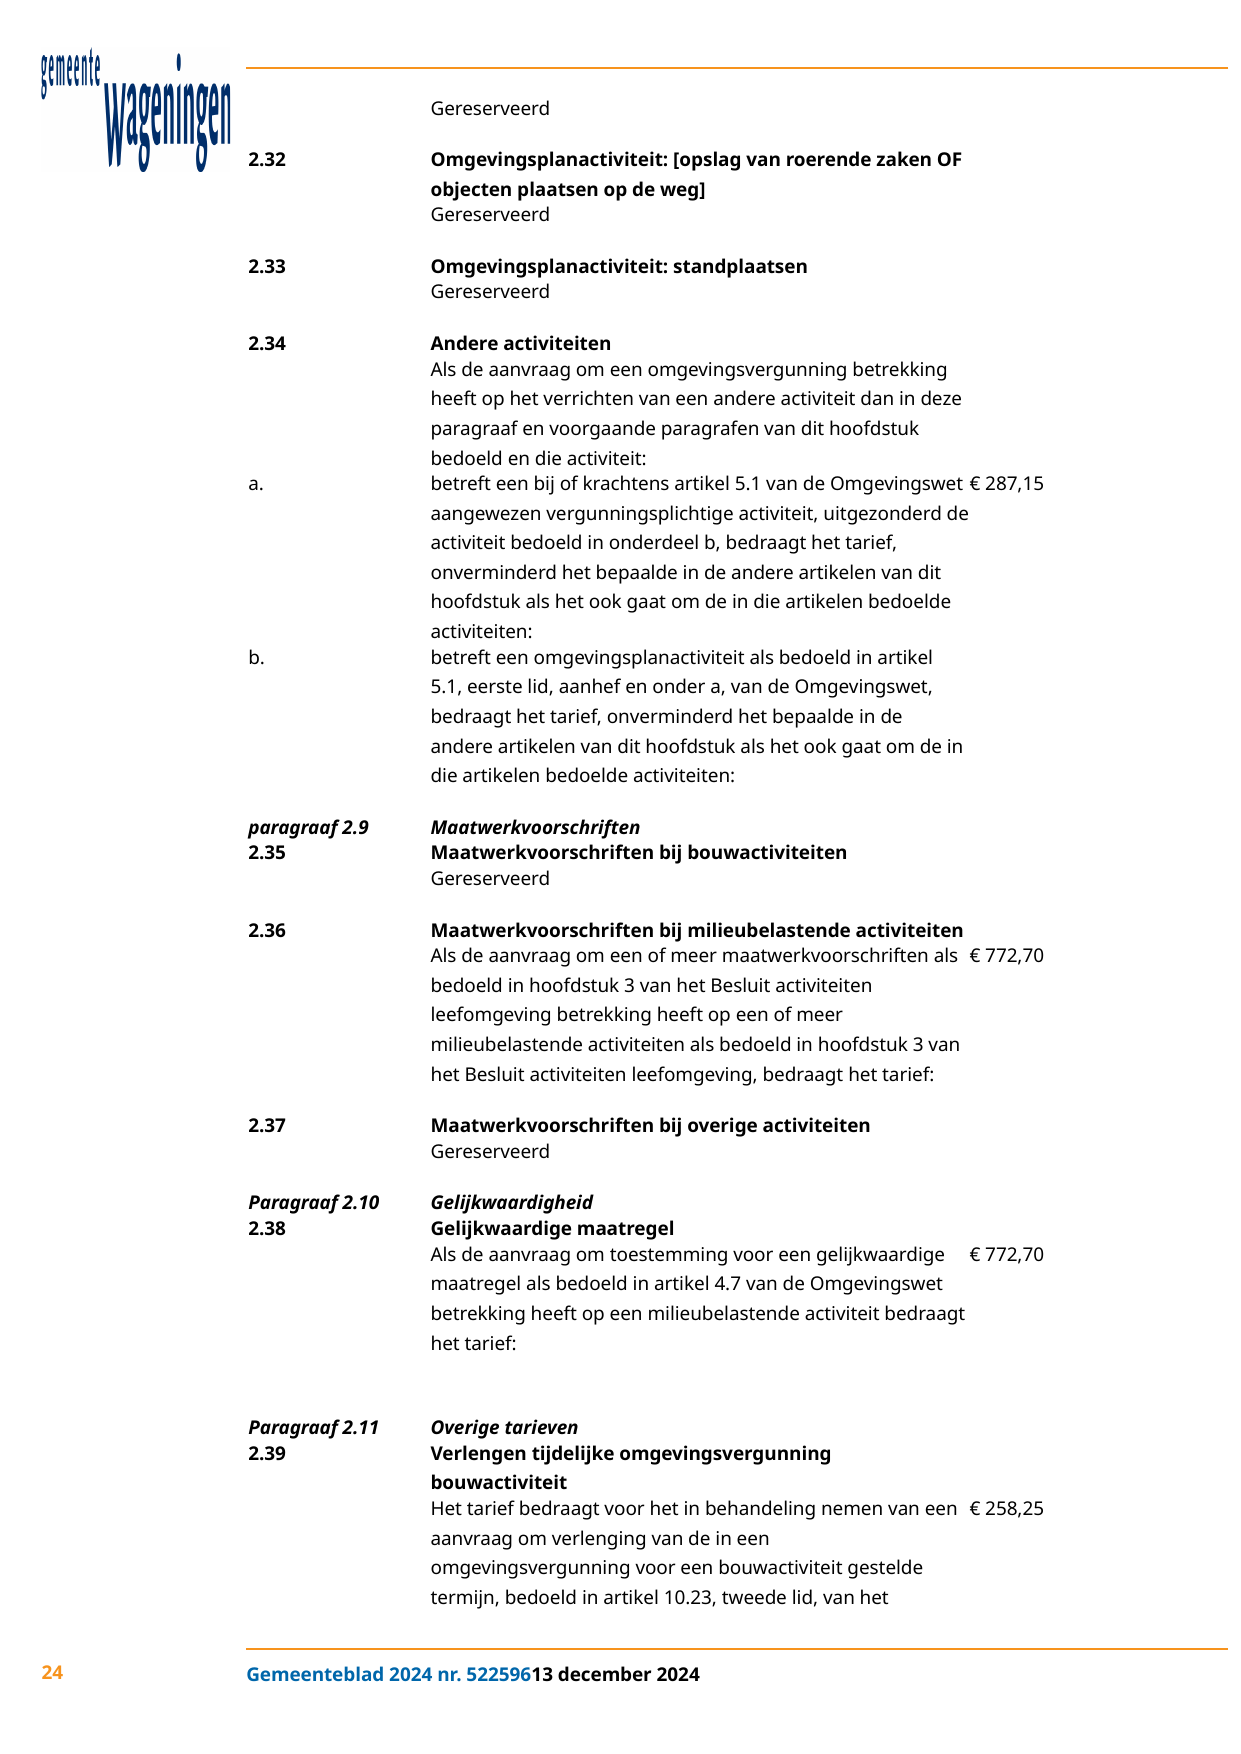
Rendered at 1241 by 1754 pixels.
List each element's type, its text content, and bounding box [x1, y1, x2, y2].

table_cell [430, 788, 969, 814]
table_cell 2.39 [248, 1440, 430, 1495]
table_cell [969, 1414, 1152, 1440]
picture [41, 47, 231, 172]
table_cell [969, 1164, 1152, 1189]
table_cell Als de aanvraag om een of meer maatwerkvoorschriften als bedoeld in hoofdstuk 3 van het Besluit activiteiten leefomgeving betrekking heeft op een of meer milieubelastende activiteiten als bedoeld in hoofdstuk 3 van het Besluit activiteiten leefomgeving, bedraagt het tarief: [430, 943, 969, 1087]
table_cell Maatwerkvoorschriften bij milieubelastende activiteiten [430, 917, 969, 942]
table_cell betreft een bij of krachtens artikel 5.1 van de Omgevingswet aangewezen vergunningsplichtige activiteit, uitgezonderd de activiteit bedoeld in onderdeel b, bedraagt het tarief, onverminderd het bepaalde in de andere artikelen van dit hoofdstuk als het ook gaat om de in die artikelen bedoelde activiteiten: [430, 470, 969, 644]
table_cell [969, 1215, 1152, 1241]
table_cell [248, 279, 430, 304]
table_cell b. [248, 644, 430, 788]
table_cell betreft een omgevingsplanactiviteit als bedoeld in artikel 5.1, eerste lid, aanhef en onder a, van de Omgevingswet, bedraagt het tarief, onverminderd het bepaalde in de andere artikelen van dit hoofdstuk als het ook gaat om de in die artikelen bedoelde activiteiten: [430, 644, 969, 788]
table_cell € 772,70 [969, 943, 1152, 1087]
table_cell € 772,70 [969, 1241, 1152, 1355]
table_cell [969, 121, 1152, 146]
table_cell [969, 95, 1152, 121]
table_cell [430, 305, 969, 330]
table_cell Paragraaf 2.11 [248, 1414, 430, 1440]
table_cell [430, 1087, 969, 1112]
table_cell € 287,15 [969, 470, 1152, 644]
table_cell 2.33 [248, 253, 430, 279]
table_cell [248, 865, 430, 891]
table_cell [969, 788, 1152, 814]
table_cell [969, 202, 1152, 227]
table_cell € 258,25 [969, 1495, 1152, 1609]
table_cell [969, 644, 1152, 788]
table_cell Gereserveerd [430, 95, 969, 121]
table_cell Paragraaf 2.10 [248, 1190, 430, 1215]
table_cell Andere activiteiten [430, 330, 969, 356]
table_cell Omgevingsplanactiviteit: standplaatsen [430, 253, 969, 279]
table_cell [969, 865, 1152, 891]
table_cell [248, 1495, 430, 1609]
table_cell [969, 330, 1152, 356]
table_cell [969, 356, 1152, 470]
table_cell Maatwerkvoorschriften bij bouwactiviteiten [430, 840, 969, 865]
table_cell Als de aanvraag om toestemming voor een gelijkwaardige maatregel als bedoeld in artikel 4.7 van de Omgevingswet betrekking heeft op een milieubelastende activiteit bedraagt het tarief: [430, 1241, 969, 1355]
table_cell [248, 305, 430, 330]
table_cell [969, 917, 1152, 942]
table_cell [248, 121, 430, 146]
table_cell [430, 227, 969, 253]
table_cell Gelijkwaardige maatregel [430, 1215, 969, 1241]
table_cell Maatwerkvoorschriften bij overige activiteiten [430, 1112, 969, 1138]
table_header [248, 1388, 430, 1414]
table_cell 2.34 [248, 330, 430, 356]
table_cell [430, 121, 969, 146]
table_cell Gereserveerd [430, 202, 969, 227]
table_cell [430, 1164, 969, 1189]
table_cell a. [248, 470, 430, 644]
table_cell Het tarief bedraagt voor het in behandeling nemen van een aanvraag om verlenging van de in een omgevingsvergunning voor een bouwactiviteit gestelde termijn, bedoeld in artikel 10.23, tweede lid, van het [430, 1495, 969, 1609]
table_cell [248, 95, 430, 121]
table_cell [969, 146, 1152, 202]
table_cell [248, 202, 430, 227]
table_cell 2.35 [248, 840, 430, 865]
table_header [969, 1388, 1152, 1414]
table_cell Maatwerkvoorschriften [430, 814, 969, 839]
table_cell Als de aanvraag om een omgevingsvergunning betrekking heeft op het verrichten van een andere activiteit dan in deze paragraaf en voorgaande paragrafen van dit hoofdstuk bedoeld en die activiteit: [430, 356, 969, 470]
table_header [430, 1388, 969, 1414]
table_cell [969, 814, 1152, 839]
table_cell [969, 1440, 1152, 1495]
table_cell [430, 891, 969, 917]
table_cell [969, 253, 1152, 279]
table_cell [248, 943, 430, 1087]
table_cell [248, 1241, 430, 1355]
table_cell [969, 1190, 1152, 1215]
table_cell [969, 1087, 1152, 1112]
table_cell Omgevingsplanactiviteit: [opslag van roerende zaken OF objecten plaatsen op de weg] [430, 146, 969, 202]
table_cell [248, 227, 430, 253]
table_cell 2.38 [248, 1215, 430, 1241]
table_cell [969, 840, 1152, 865]
table_cell [248, 1087, 430, 1112]
table_cell Gelijkwaardigheid [430, 1190, 969, 1215]
table_cell [969, 1112, 1152, 1138]
table_cell [248, 1164, 430, 1189]
table_cell [969, 1138, 1152, 1164]
table_cell [248, 1138, 430, 1164]
table_cell [248, 891, 430, 917]
table_cell [969, 891, 1152, 917]
table_cell [969, 305, 1152, 330]
table_cell Overige tarieven [430, 1414, 969, 1440]
table_cell [969, 279, 1152, 304]
table_cell Gereserveerd [430, 865, 969, 891]
table_cell 2.37 [248, 1112, 430, 1138]
table_cell 2.36 [248, 917, 430, 942]
table_cell Gereserveerd [430, 1138, 969, 1164]
table_cell [969, 227, 1152, 253]
table_cell Verlengen tijdelijke omgevingsvergunning bouwactiviteit [430, 1440, 969, 1495]
table_cell [248, 788, 430, 814]
table_cell [248, 356, 430, 470]
table_cell 2.32 [248, 146, 430, 202]
table_cell Gereserveerd [430, 279, 969, 304]
table_cell paragraaf 2.9 [248, 814, 430, 839]
